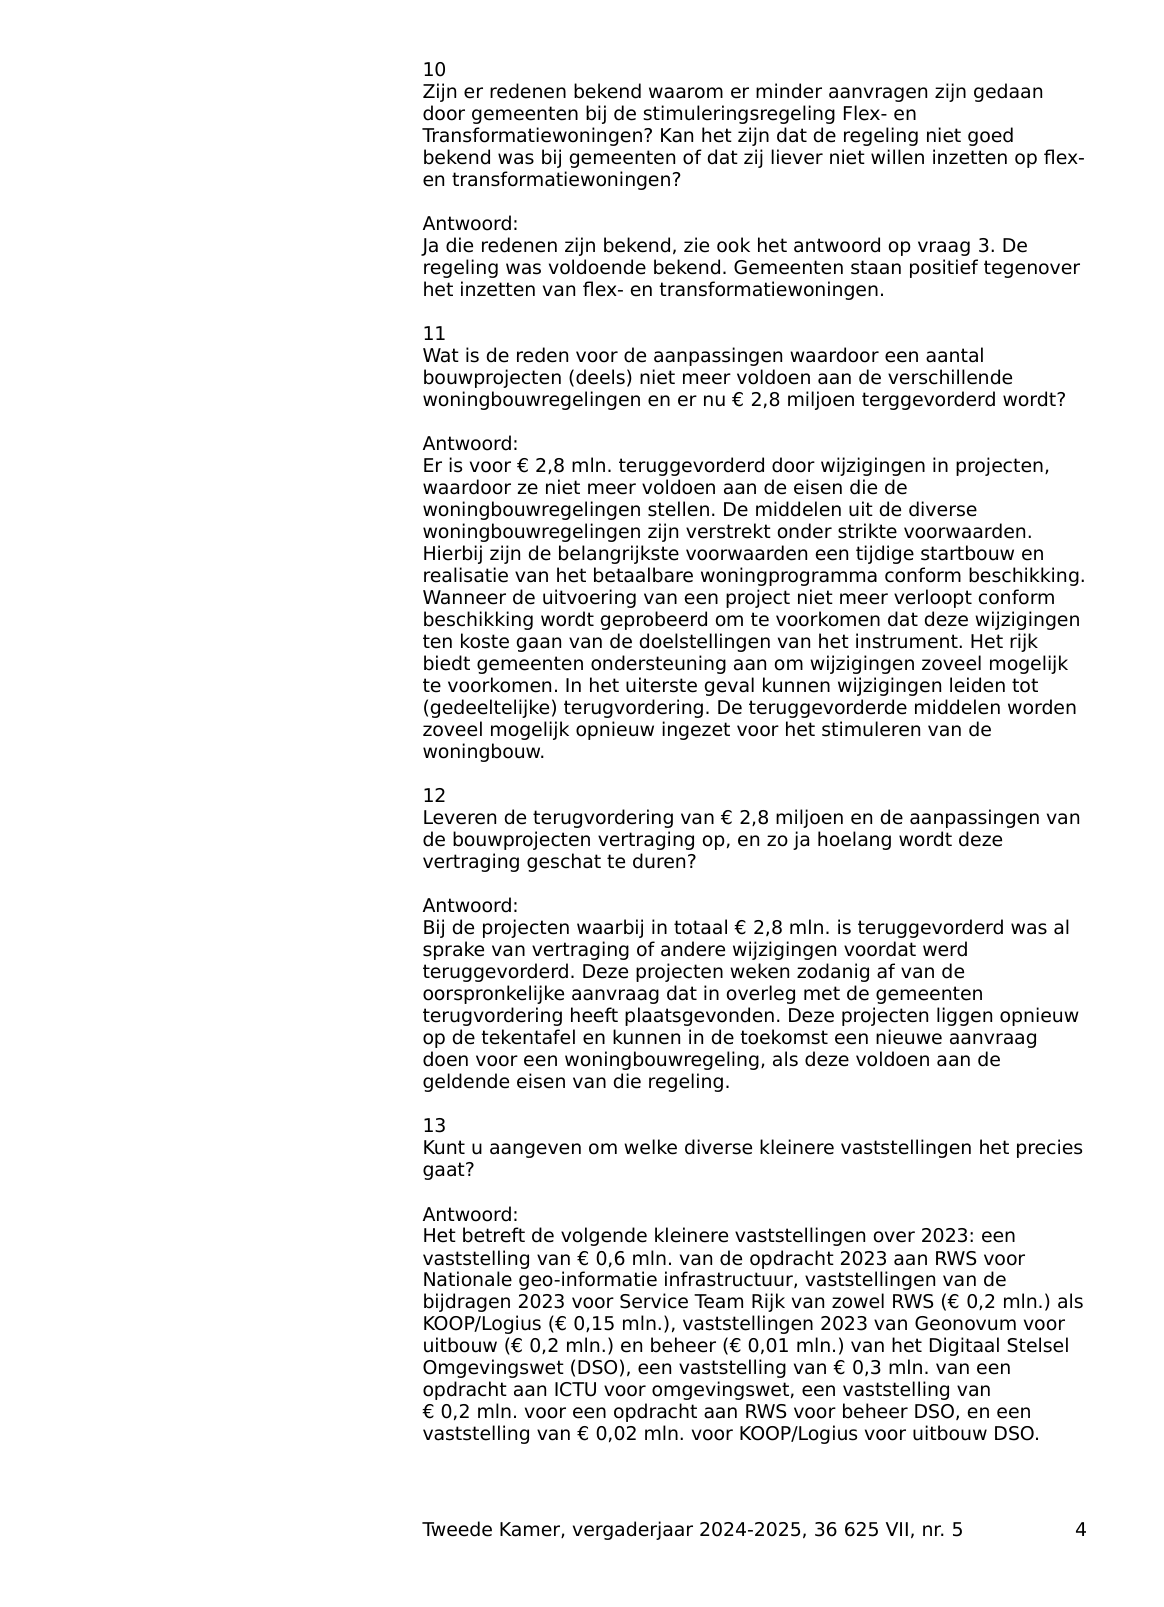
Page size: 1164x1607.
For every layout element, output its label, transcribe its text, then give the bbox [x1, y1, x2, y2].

text Leveren de terugvordering van € 2,8 miljoen en de aanpassingen van de bouwprojecten vertraging op, en zo ja hoelang wordt deze vertraging geschat te duren? [422, 807, 1087, 873]
text Het betreft de volgende kleinere vaststellingen over 2023: een vaststelling van € 0,6 mln. van de opdracht 2023 aan RWS voor Nationale geo-informatie infrastructuur, vaststellingen van de bijdragen 2023 voor Service Team Rijk van zowel RWS (€ 0,2 mln.) als KOOP/Logius (€ 0,15 mln.), vaststellingen 2023 van Geonovum voor uitbouw (€ 0,2 mln.) en beheer (€ 0,01 mln.) van het Digitaal Stelsel Omgevingswet (DSO), een vaststelling van € 0,3 mln. van een opdracht aan ICTU voor omgevingswet, een vaststelling van € 0,2 mln. voor een opdracht aan RWS voor beheer DSO, en een vaststelling van € 0,02 mln. voor KOOP/Logius voor uitbouw DSO. [422, 1225, 1087, 1445]
text 13 [422, 1115, 1087, 1137]
text Antwoord: [422, 213, 1087, 235]
text 11 [422, 323, 1087, 345]
text Antwoord: [422, 1203, 1087, 1225]
text Kunt u aangeven om welke diverse kleinere vaststellingen het precies gaat? [422, 1137, 1087, 1181]
text 10 [422, 59, 1087, 81]
text Zijn er redenen bekend waarom er minder aanvragen zijn gedaan door gemeenten bij de stimuleringsregeling Flex- en Transformatiewoningen? Kan het zijn dat de regeling niet goed bekend was bij gemeenten of dat zij liever niet willen inzetten op flex- en transformatiewoningen? [422, 81, 1087, 191]
text Antwoord: [422, 433, 1087, 455]
text Bij de projecten waarbij in totaal € 2,8 mln. is teruggevorderd was al sprake van vertraging of andere wijzigingen voordat werd teruggevorderd. Deze projecten weken zodanig af van de oorspronkelijke aanvraag dat in overleg met de gemeenten terugvordering heeft plaatsgevonden. Deze projecten liggen opnieuw op de tekentafel en kunnen in de toekomst een nieuwe aanvraag doen voor een woningbouwregeling, als deze voldoen aan de geldende eisen van die regeling. [422, 917, 1087, 1093]
text 12 [422, 785, 1087, 807]
text Er is voor € 2,8 mln. teruggevorderd door wijzigingen in projecten, waardoor ze niet meer voldoen aan de eisen die de woningbouwregelingen stellen. De middelen uit de diverse woningbouwregelingen zijn verstrekt onder strikte voorwaarden. Hierbij zijn de belangrijkste voorwaarden een tijdige startbouw en realisatie van het betaalbare woningprogramma conform beschikking. Wanneer de uitvoering van een project niet meer verloopt conform beschikking wordt geprobeerd om te voorkomen dat deze wijzigingen ten koste gaan van de doelstellingen van het instrument. Het rijk biedt gemeenten ondersteuning aan om wijzigingen zoveel mogelijk te voorkomen. In het uiterste geval kunnen wijzigingen leiden tot (gedeeltelijke) terugvordering. De teruggevorderde middelen worden zoveel mogelijk opnieuw ingezet voor het stimuleren van de woningbouw. [422, 455, 1087, 763]
text Wat is de reden voor de aanpassingen waardoor een aantal bouwprojecten (deels) niet meer voldoen aan de verschillende woningbouwregelingen en er nu € 2,8 miljoen terggevorderd wordt? [422, 345, 1087, 411]
text Antwoord: [422, 895, 1087, 917]
text Ja die redenen zijn bekend, zie ook het antwoord op vraag 3. De regeling was voldoende bekend. Gemeenten staan positief tegenover het inzetten van flex- en transformatiewoningen. [422, 235, 1087, 301]
